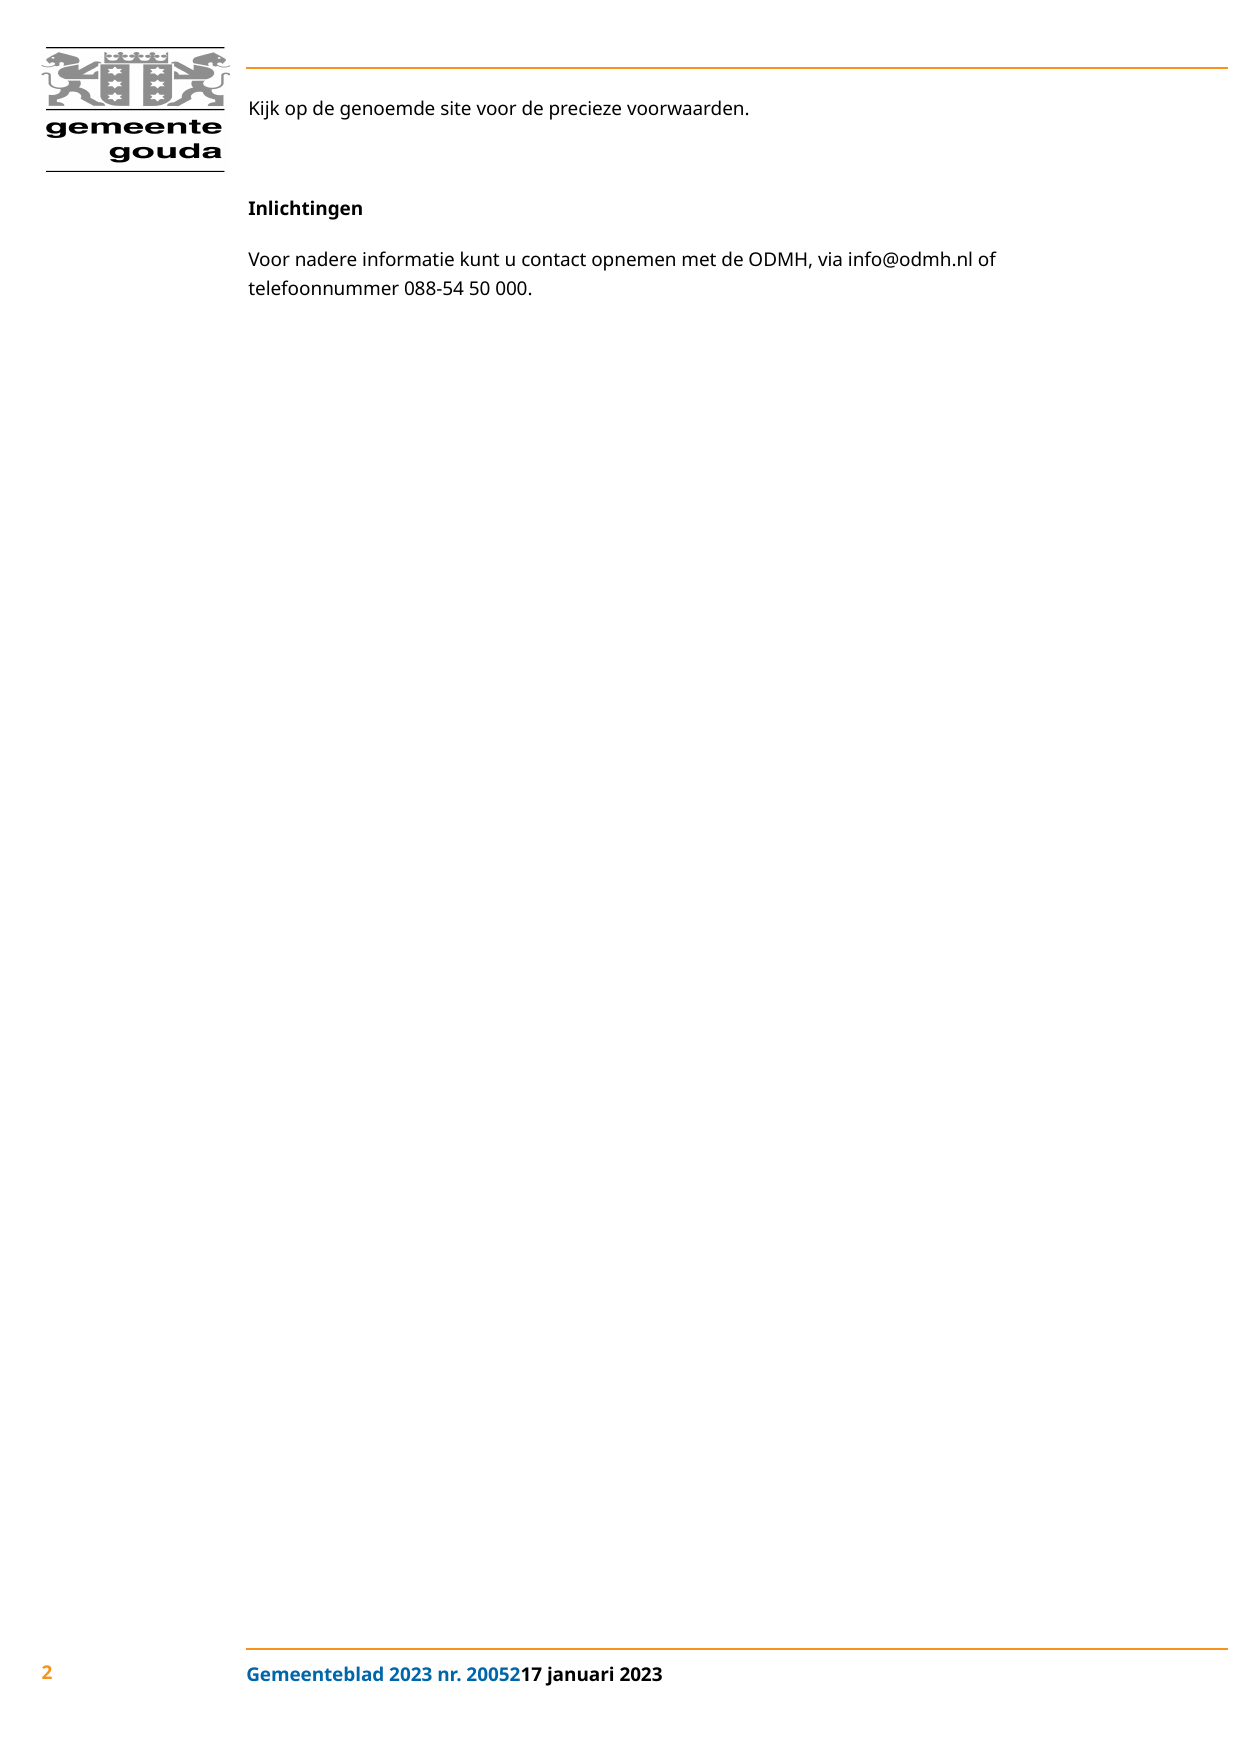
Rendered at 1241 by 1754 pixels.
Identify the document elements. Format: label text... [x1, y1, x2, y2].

picture [41, 47, 231, 172]
text Voor nadere informatie kunt u contact opnemen met de ODMH, via info@odmh.nl of telefoonnummer 088-54 50 000. [248, 246, 1152, 301]
text Inlichtingen [248, 196, 1152, 221]
text Kijk op de genoemde site voor de precieze voorwaarden. [248, 95, 1152, 121]
